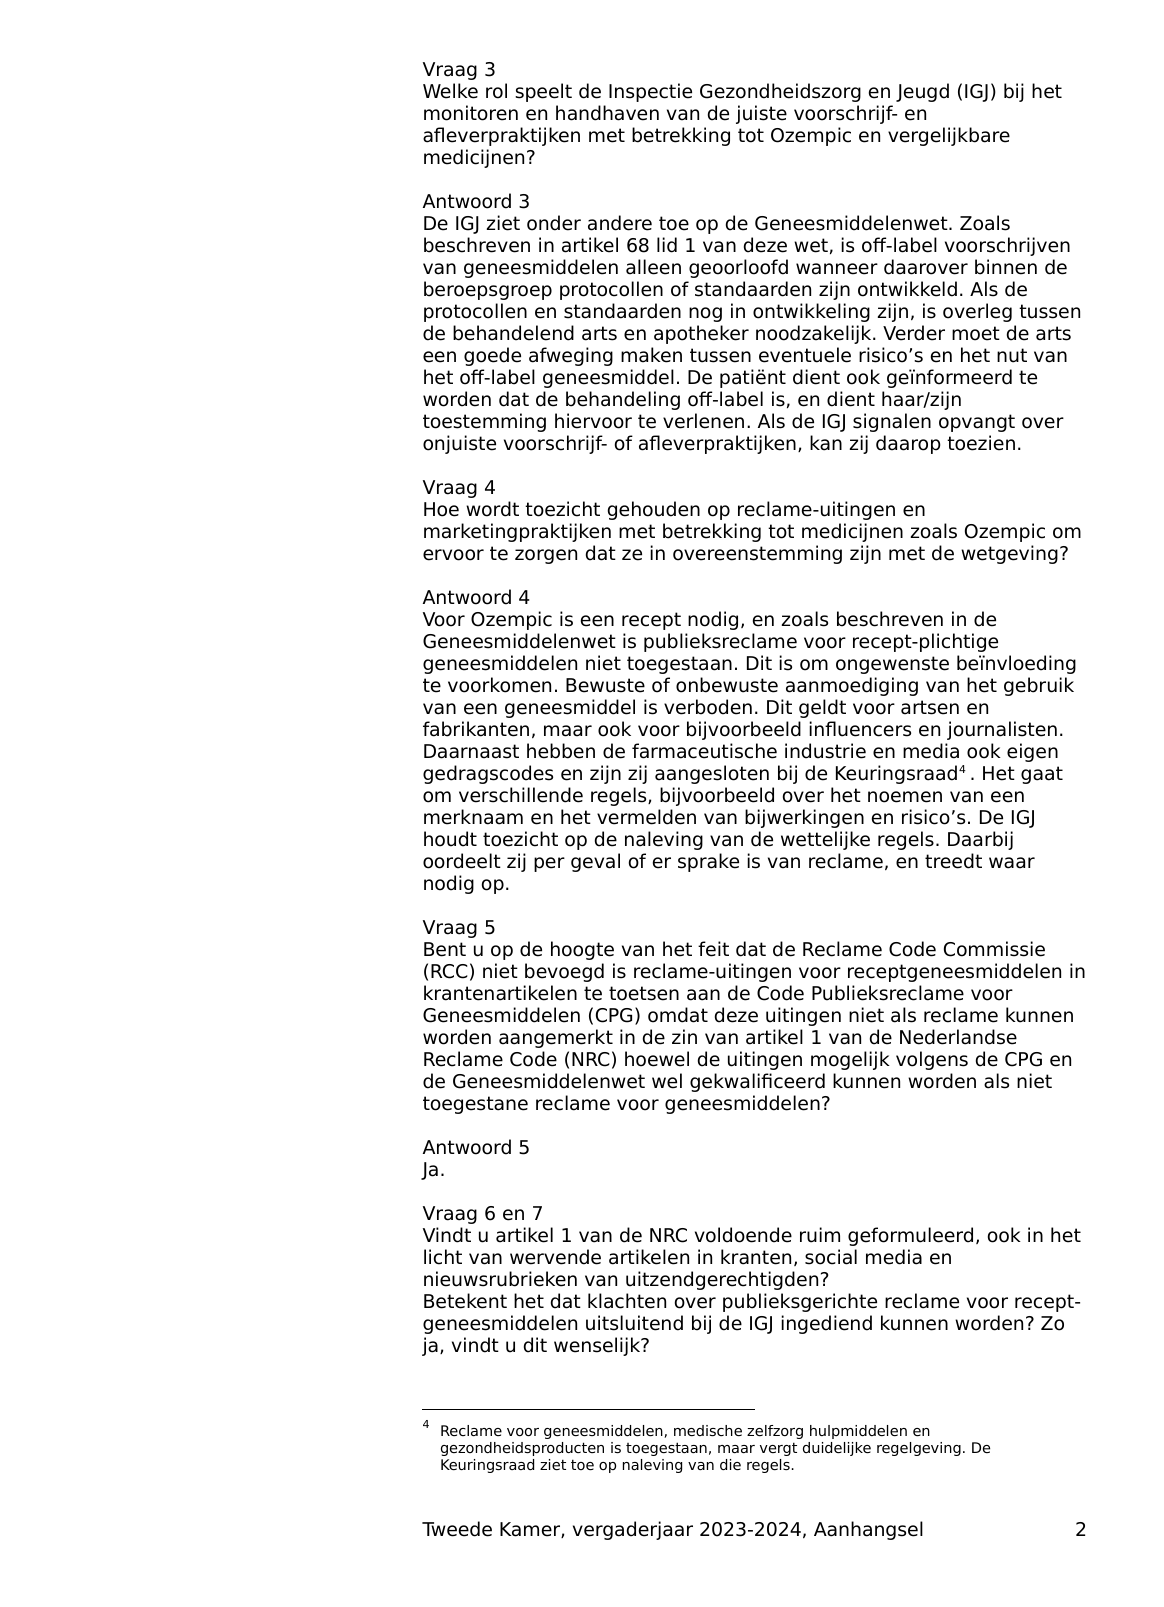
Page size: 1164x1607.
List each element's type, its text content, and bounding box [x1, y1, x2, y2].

text Hoe wordt toezicht gehouden op reclame-uitingen en marketingpraktijken met betrekking tot medicijnen zoals Ozempic om ervoor te zorgen dat ze in overeenstemming zijn met de wetgeving? [422, 499, 1087, 565]
text Antwoord 5 [422, 1137, 1087, 1159]
text Voor Ozempic is een recept nodig, en zoals beschreven in de Geneesmiddelenwet is publieksreclame voor recept-plichtige geneesmiddelen niet toegestaan. Dit is om ongewenste beïnvloeding te voorkomen. Bewuste of onbewuste aanmoediging van het gebruik van een geneesmiddel is verboden. Dit geldt voor artsen en fabrikanten, maar ook voor bijvoorbeeld influencers en journalisten. Daarnaast hebben de farmaceutische industrie en media ook eigen gedragscodes en zijn zij aangesloten bij de Keuringsraad. Het gaat om verschillende regels, bijvoorbeeld over het noemen van een merknaam en het vermelden van bijwerkingen en risico’s. De IGJ houdt toezicht op de naleving van de wettelijke regels. Daarbij oordeelt zij per geval of er sprake is van reclame, en treedt waar nodig op. [422, 609, 1087, 895]
text Vindt u artikel 1 van de NRC voldoende ruim geformuleerd, ook in het licht van wervende artikelen in kranten, social media en nieuwsrubrieken van uitzendgerechtigden? [422, 1225, 1087, 1291]
text Betekent het dat klachten over publieksgerichte reclame voor recept-geneesmiddelen uitsluitend bij de IGJ ingediend kunnen worden? Zo ja, vindt u dit wenselijk? [422, 1291, 1087, 1357]
text Vraag 4 [422, 477, 1087, 499]
text Bent u op de hoogte van het feit dat de Reclame Code Commissie (RCC) niet bevoegd is reclame-uitingen voor receptgeneesmiddelen in krantenartikelen te toetsen aan de Code Publieksreclame voor Geneesmiddelen (CPG) omdat deze uitingen niet als reclame kunnen worden aangemerkt in de zin van artikel 1 van de Nederlandse Reclame Code (NRC) hoewel de uitingen mogelijk volgens de CPG en de Geneesmiddelenwet wel gekwalificeerd kunnen worden als niet toegestane reclame voor geneesmiddelen? [422, 939, 1087, 1115]
text Welke rol speelt de Inspectie Gezondheidszorg en Jeugd (IGJ) bij het monitoren en handhaven van de juiste voorschrijf- en afleverpraktijken met betrekking tot Ozempic en vergelijkbare medicijnen? [422, 81, 1087, 169]
text Vraag 5 [422, 917, 1087, 939]
text Vraag 3 [422, 59, 1087, 81]
text Reclame voor geneesmiddelen, medische zelfzorg hulpmiddelen en gezondheidsproducten is toegestaan, maar vergt duidelijke regelgeving. De Keuringsraad ziet toe op naleving van die regels. [422, 1418, 1087, 1474]
text Vraag 6 en 7 [422, 1203, 1087, 1225]
text Antwoord 4 [422, 587, 1087, 609]
text Ja. [422, 1159, 1087, 1181]
text De IGJ ziet onder andere toe op de Geneesmiddelenwet. Zoals beschreven in artikel 68 lid 1 van deze wet, is off-label voorschrijven van geneesmiddelen alleen geoorloofd wanneer daarover binnen de beroepsgroep protocollen of standaarden zijn ontwikkeld. Als de protocollen en standaarden nog in ontwikkeling zijn, is overleg tussen de behandelend arts en apotheker noodzakelijk. Verder moet de arts een goede afweging maken tussen eventuele risico’s en het nut van het off-label geneesmiddel. De patiënt dient ook geïnformeerd te worden dat de behandeling off-label is, en dient haar/zijn toestemming hiervoor te verlenen. Als de IGJ signalen opvangt over onjuiste voorschrijf- of afleverpraktijken, kan zij daarop toezien. [422, 213, 1087, 455]
text Antwoord 3 [422, 191, 1087, 213]
